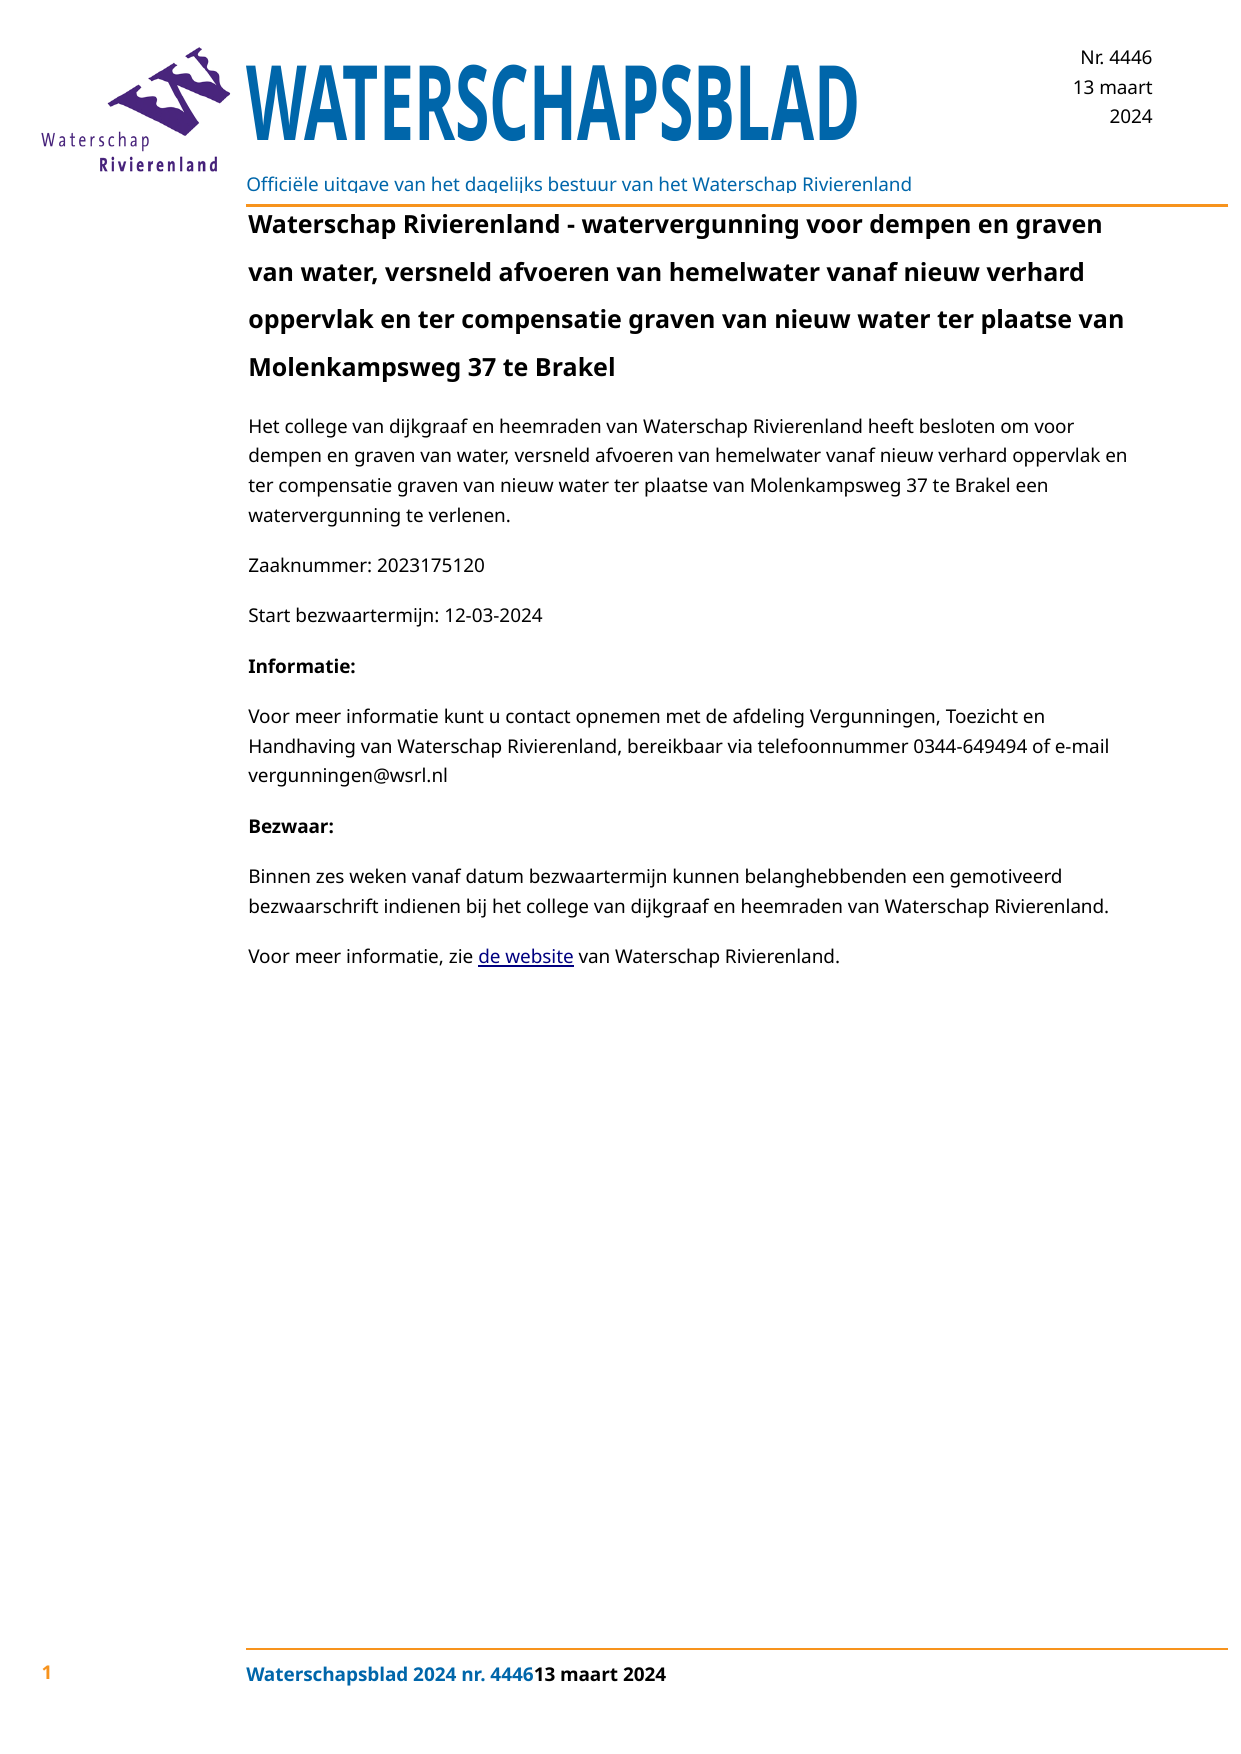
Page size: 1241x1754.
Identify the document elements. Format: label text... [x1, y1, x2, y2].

text Waterschap Rivierenland - watervergunning voor dempen en graven van water, versneld afvoeren van hemelwater vanaf nieuw verhard oppervlak en ter compensatie graven van nieuw water ter plaatse van Molenkampsweg 37 te Brakel [248, 207, 1152, 384]
text Voor meer informatie, zie de website van Waterschap Rivierenland. [248, 943, 1152, 969]
text Informatie: [248, 653, 1152, 679]
text Start bezwaartermijn: 12-03-2024 [248, 603, 1152, 628]
text Bezwaar: [248, 813, 1152, 839]
text Voor meer informatie kunt u contact opnemen met de afdeling Vergunningen, Toezicht en Handhaving van Waterschap Rivierenland, bereikbaar via telefoonnummer 0344-649494 of e-mail vergunningen@wsrl.nl [248, 703, 1152, 788]
text Zaaknummer: 2023175120 [248, 552, 1152, 578]
text Het college van dijkgraaf en heemraden van Waterschap Rivierenland heeft besloten om voor dempen en graven van water, versneld afvoeren van hemelwater vanaf nieuw verhard oppervlak en ter compensatie graven van nieuw water ter plaatse van Molenkampsweg 37 te Brakel een watervergunning te verlenen. [248, 413, 1152, 528]
text Binnen zes weken vanaf datum bezwaartermijn kunnen belanghebbenden een gemotiveerd bezwaarschrift indienen bij het college van dijkgraaf en heemraden van Waterschap Rivierenland. [248, 863, 1152, 919]
picture [41, 47, 231, 172]
